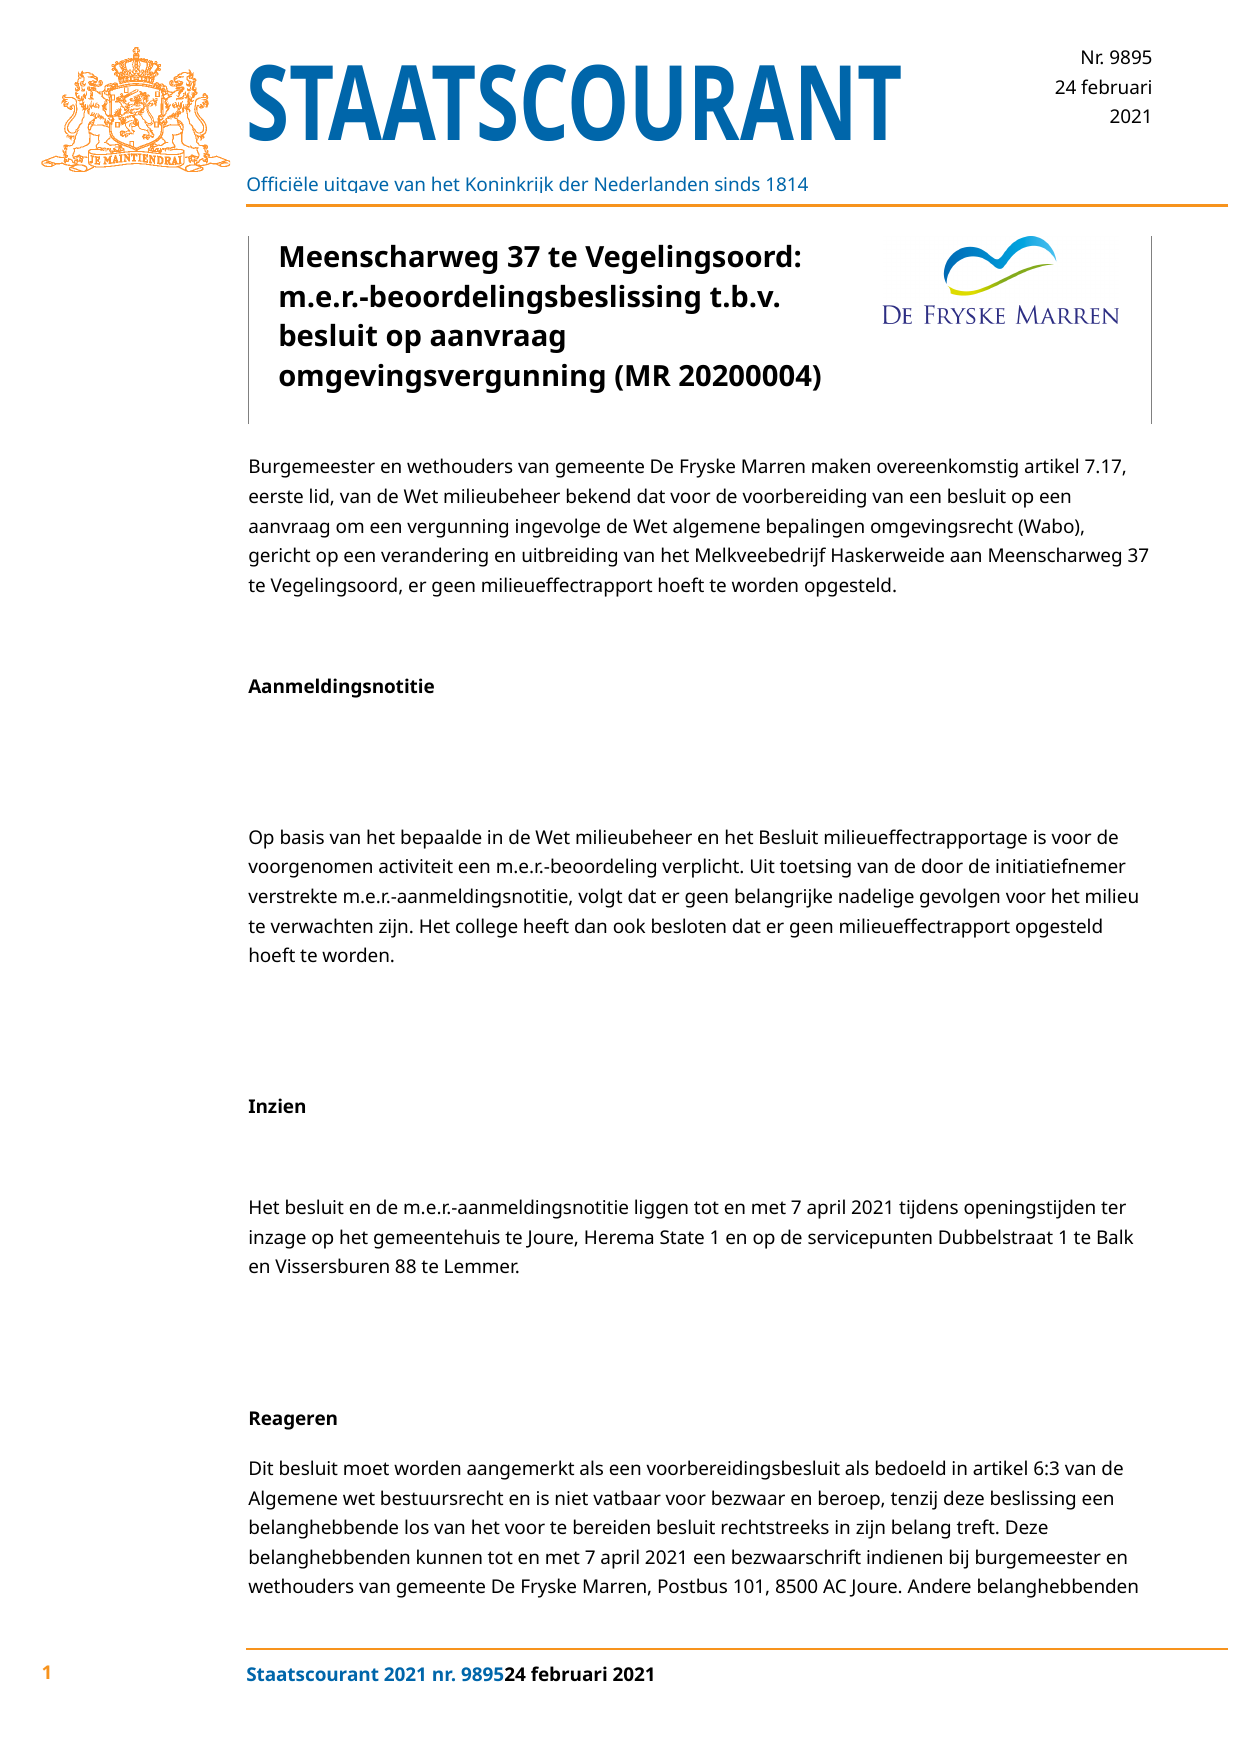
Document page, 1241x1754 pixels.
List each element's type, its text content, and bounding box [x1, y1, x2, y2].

picture [882, 236, 1119, 324]
text Dit besluit moet worden aangemerkt als een voorbereidingsbesluit als bedoeld in artikel 6:3 van de Algemene wet bestuursrecht en is niet vatbaar voor bezwaar en beroep, tenzij deze beslissing een belanghebbende los van het voor te bereiden besluit rechtstreeks in zijn belang treft. Deze belanghebbenden kunnen tot en met 7 april 2021 een bezwaarschrift indienen bij burgemeester en wethouders van gemeente De Fryske Marren, Postbus 101, 8500 AC Joure. Andere belanghebbenden [248, 1455, 1152, 1599]
picture [41, 47, 231, 172]
text Burgemeester en wethouders van gemeente De Fryske Marren maken overeenkomstig artikel 7.17, eerste lid, van de Wet milieubeheer bekend dat voor de voorbereiding van een besluit op een aanvraag om een vergunning ingevolge de Wet algemene bepalingen omgevingsrecht (Wabo), gericht op een verandering en uitbreiding van het Melkveebedrijf Haskerweide aan Meenscharweg 37 te Vegelingsoord, er geen milieueffectrapport hoeft te worden opgesteld. [248, 454, 1152, 598]
text Reageren [248, 1405, 1152, 1431]
table_header Meenscharweg 37 te Vegelingsoord: m.e.r.-beoordelingsbeslissing t.b.v. besluit op aanvraag omgevingsvergunning (MR 20200004) [249, 236, 850, 424]
text Aanmeldingsnotitie [248, 673, 1152, 698]
text Inzien [248, 1094, 1152, 1119]
text Het besluit en de m.e.r.-aanmeldingsnotitie liggen tot en met 7 april 2021 tijdens openingstijden ter inzage op het gemeentehuis te Joure, Herema State 1 en op de servicepunten Dubbelstraat 1 te Balk en Vissersburen 88 te Lemmer. [248, 1194, 1152, 1279]
table_header [850, 236, 1151, 424]
text Op basis van het bepaalde in de Wet milieubeheer en het Besluit milieueffectrapportage is voor de voorgenomen activiteit een m.e.r.-beoordeling verplicht. Uit toetsing van de door de initiatiefnemer verstrekte m.e.r.-aanmeldingsnotitie, volgt dat er geen belangrijke nadelige gevolgen voor het milieu te verwachten zijn. Het college heeft dan ook besloten dat er geen milieueffectrapport opgesteld hoeft te worden. [248, 824, 1152, 968]
